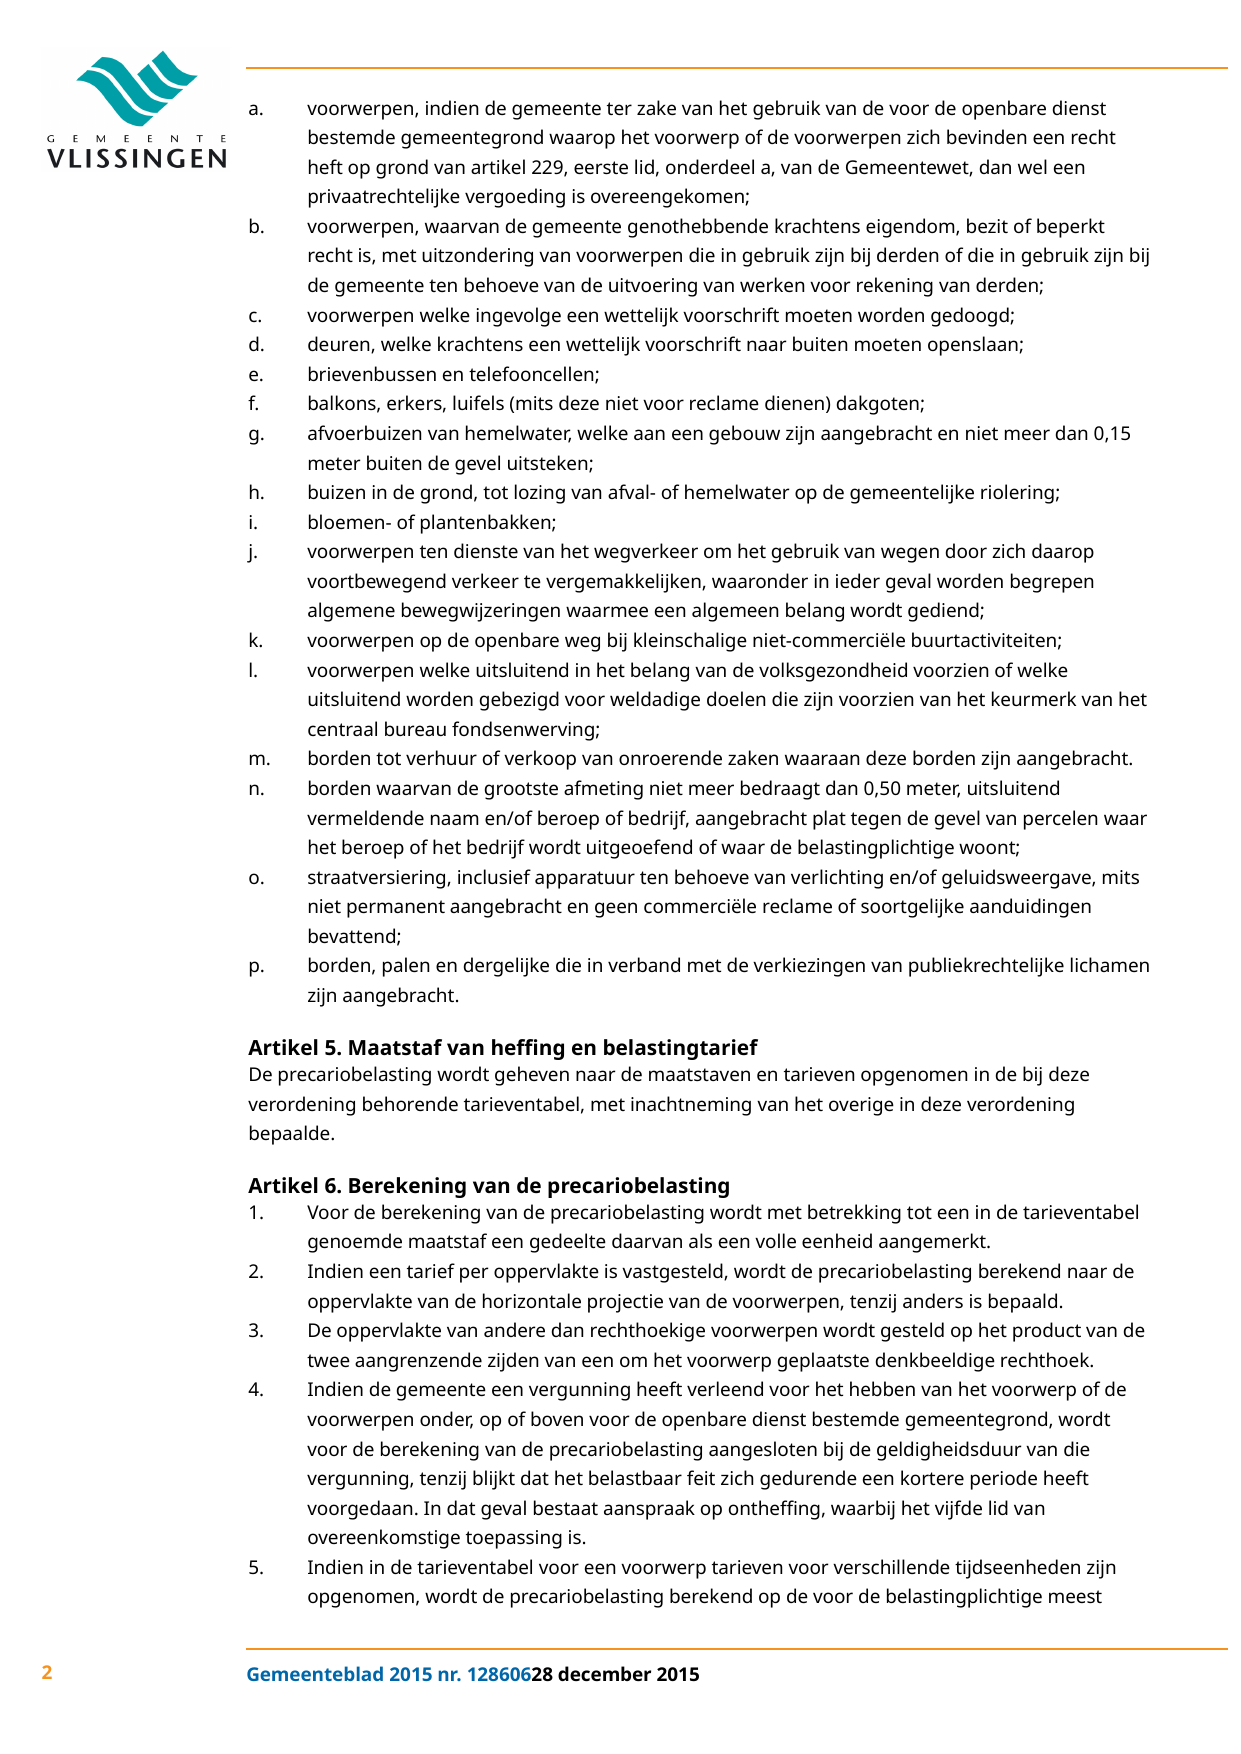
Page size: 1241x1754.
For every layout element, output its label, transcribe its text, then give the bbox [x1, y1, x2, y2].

list voorwerpen welke ingevolge een wettelijk voorschrift moeten worden gedoogd; [248, 302, 1152, 328]
list straatversiering, inclusief apparatuur ten behoeve van verlichting en/of geluidsweergave, mits niet permanent aangebracht en geen commerciële reclame of soortgelijke aanduidingen bevattend; [248, 864, 1152, 949]
list De oppervlakte van andere dan rechthoekige voorwerpen wordt gesteld op het product van de twee aangrenzende zijden van een om het voorwerp geplaatste denkbeeldige rechthoek. [248, 1317, 1152, 1373]
text De precariobelasting wordt geheven naar de maatstaven en tarieven opgenomen in de bij deze verordening behorende tarieventabel, met inachtneming van het overige in deze verordening bepaalde. [248, 1061, 1152, 1146]
list borden waarvan de grootste afmeting niet meer bedraagt dan 0,50 meter, uitsluitend vermeldende naam en/of beroep of bedrijf, aangebracht plat tegen de gevel van percelen waar het beroep of het bedrijf wordt uitgeoefend of waar de belastingplichtige woont; [248, 775, 1152, 860]
list Indien in de tarieventabel voor een voorwerp tarieven voor verschillende tijdseenheden zijn opgenomen, wordt de precariobelasting berekend op de voor de belastingplichtige meest [248, 1554, 1152, 1609]
list buizen in de grond, tot lozing van afval- of hemelwater op de gemeentelijke riolering; [248, 479, 1152, 505]
list voorwerpen, waarvan de gemeente genothebbende krachtens eigendom, bezit of beperkt recht is, met uitzondering van voorwerpen die in gebruik zijn bij derden of die in gebruik zijn bij de gemeente ten behoeve van de uitvoering van werken voor rekening van derden; [248, 213, 1152, 298]
list afvoerbuizen van hemelwater, welke aan een gebouw zijn aangebracht en niet meer dan 0,15 meter buiten de gevel uitsteken; [248, 420, 1152, 476]
text Artikel 5. Maatstaf van heffing en belastingtarief [248, 1033, 1152, 1061]
list borden, palen en dergelijke die in verband met de verkiezingen van publiekrechtelijke lichamen zijn aangebracht. [248, 953, 1152, 1008]
list voorwerpen welke uitsluitend in het belang van de volksgezondheid voorzien of welke uitsluitend worden gebezigd voor weldadige doelen die zijn voorzien van het keurmerk van het centraal bureau fondsenwerving; [248, 657, 1152, 742]
list bloemen- of plantenbakken; [248, 509, 1152, 535]
list voorwerpen ten dienste van het wegverkeer om het gebruik van wegen door zich daarop voortbewegend verkeer te vergemakkelijken, waaronder in ieder geval worden begrepen algemene bewegwijzeringen waarmee een algemeen belang wordt gediend; [248, 538, 1152, 623]
list deuren, welke krachtens een wettelijk voorschrift naar buiten moeten openslaan; [248, 331, 1152, 357]
list Voor de berekening van de precariobelasting wordt met betrekking tot een in de tarieventabel genoemde maatstaf een gedeelte daarvan als een volle eenheid aangemerkt. [248, 1199, 1152, 1254]
list borden tot verhuur of verkoop van onroerende zaken waaraan deze borden zijn aangebracht. [248, 746, 1152, 771]
list Indien de gemeente een vergunning heeft verleend voor het hebben van het voorwerp of de voorwerpen onder, op of boven voor de openbare dienst bestemde gemeentegrond, wordt voor de berekening van de precariobelasting aangesloten bij de geldigheidsduur van die vergunning, tenzij blijkt dat het belastbaar feit zich gedurende een kortere periode heeft voorgedaan. In dat geval bestaat aanspraak op ontheffing, waarbij het vijfde lid van overeenkomstige toepassing is. [248, 1377, 1152, 1550]
picture [41, 47, 231, 172]
list Indien een tarief per oppervlakte is vastgesteld, wordt de precariobelasting berekend naar de oppervlakte van de horizontale projectie van de voorwerpen, tenzij anders is bepaald. [248, 1258, 1152, 1314]
list brievenbussen en telefooncellen; [248, 361, 1152, 387]
list voorwerpen op de openbare weg bij kleinschalige niet-commerciële buurtactiviteiten; [248, 627, 1152, 653]
text Artikel 6. Berekening van de precariobelasting [248, 1171, 1152, 1199]
list balkons, erkers, luifels (mits deze niet voor reclame dienen) dakgoten; [248, 391, 1152, 416]
list voorwerpen, indien de gemeente ter zake van het gebruik van de voor de openbare dienst bestemde gemeentegrond waarop het voorwerp of de voorwerpen zich bevinden een recht heft op grond van artikel 229, eerste lid, onderdeel a, van de Gemeentewet, dan wel een privaatrechtelijke vergoeding is overeengekomen; [248, 95, 1152, 209]
